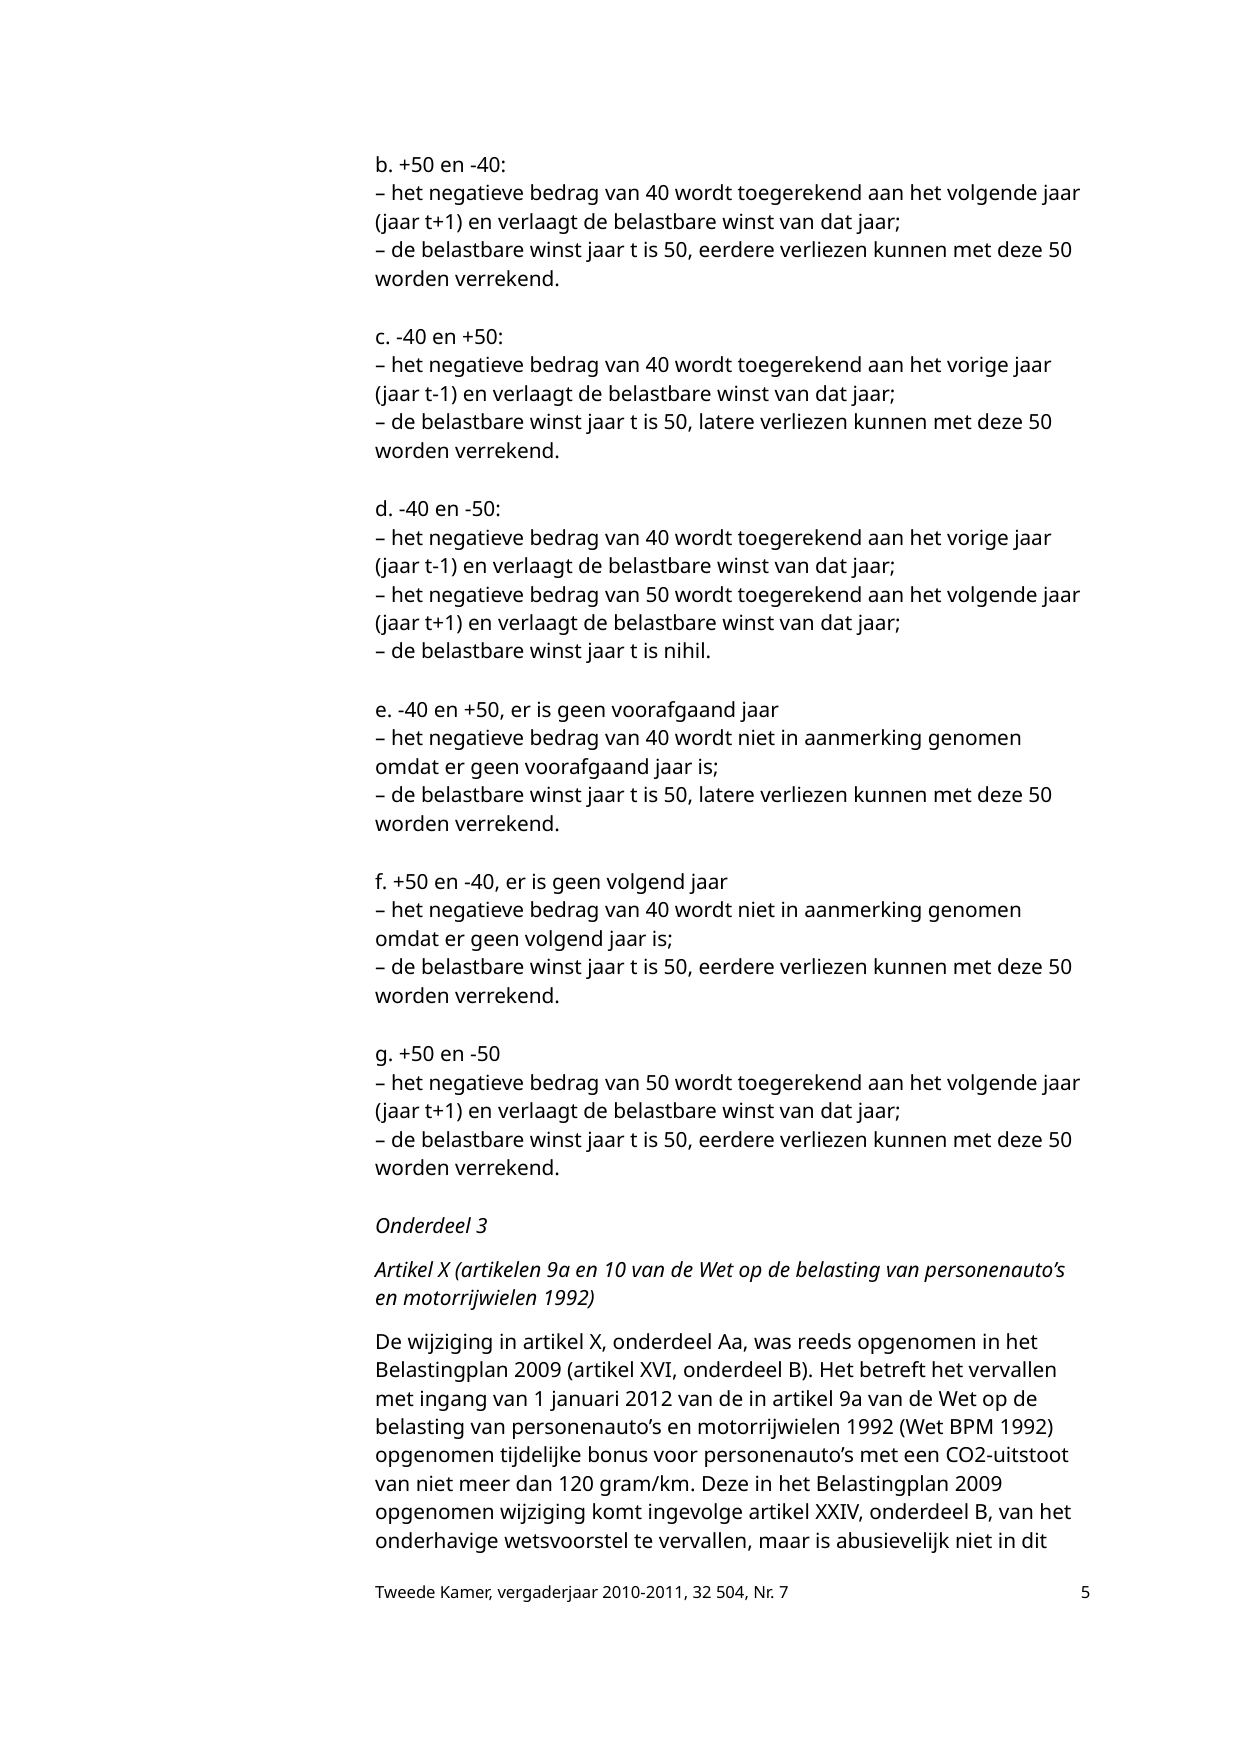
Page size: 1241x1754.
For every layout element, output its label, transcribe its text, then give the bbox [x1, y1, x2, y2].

text – het negatieve bedrag van 40 wordt toegerekend aan het vorige jaar (jaar t-1) en verlaagt de belastbare winst van dat jaar; [375, 523, 1090, 580]
text – de belastbare winst jaar t is 50, eerdere verliezen kunnen met deze 50 worden verrekend. [375, 952, 1090, 1009]
text c. -40 en +50: [375, 322, 1090, 351]
text – de belastbare winst jaar t is nihil. [375, 637, 1090, 665]
text – het negatieve bedrag van 40 wordt toegerekend aan het vorige jaar (jaar t-1) en verlaagt de belastbare winst van dat jaar; [375, 351, 1090, 407]
text Artikel X (artikelen 9a en 10 van de Wet op de belasting van personenauto’s en motorrijwielen 1992) [375, 1255, 1090, 1312]
text – het negatieve bedrag van 40 wordt niet in aanmerking genomen omdat er geen voorafgaand jaar is; [375, 723, 1090, 780]
text – het negatieve bedrag van 50 wordt toegerekend aan het volgende jaar (jaar t+1) en verlaagt de belastbare winst van dat jaar; [375, 1068, 1090, 1125]
text f. +50 en -40, er is geen volgend jaar [375, 867, 1090, 896]
text – de belastbare winst jaar t is 50, eerdere verliezen kunnen met deze 50 worden verrekend. [375, 235, 1090, 292]
text d. -40 en -50: [375, 494, 1090, 523]
text – de belastbare winst jaar t is 50, latere verliezen kunnen met deze 50 worden verrekend. [375, 780, 1090, 837]
text – het negatieve bedrag van 40 wordt niet in aanmerking genomen omdat er geen volgend jaar is; [375, 896, 1090, 952]
text Onderdeel 3 [375, 1212, 1090, 1240]
text De wijziging in artikel X, onderdeel Aa, was reeds opgenomen in het Belastingplan 2009 (artikel XVI, onderdeel B). Het betreft het vervallen met ingang van 1 januari 2012 van de in artikel 9a van de Wet op de belasting van personenauto’s en motorrijwielen 1992 (Wet BPM 1992) opgenomen tijdelijke bonus voor personenauto’s met een CO2-uitstoot van niet meer dan 120 gram/km. Deze in het Belastingplan 2009 opgenomen wijziging komt ingevolge artikel XXIV, onderdeel B, van het onderhavige wetsvoorstel te vervallen, maar is abusievelijk niet in dit [375, 1327, 1090, 1554]
text b. +50 en -40: [375, 150, 1090, 178]
text g. +50 en -50 [375, 1039, 1090, 1068]
text – het negatieve bedrag van 40 wordt toegerekend aan het volgende jaar (jaar t+1) en verlaagt de belastbare winst van dat jaar; [375, 178, 1090, 235]
text – het negatieve bedrag van 50 wordt toegerekend aan het volgende jaar (jaar t+1) en verlaagt de belastbare winst van dat jaar; [375, 580, 1090, 637]
text – de belastbare winst jaar t is 50, eerdere verliezen kunnen met deze 50 worden verrekend. [375, 1125, 1090, 1182]
text e. -40 en +50, er is geen voorafgaand jaar [375, 695, 1090, 723]
text – de belastbare winst jaar t is 50, latere verliezen kunnen met deze 50 worden verrekend. [375, 407, 1090, 464]
